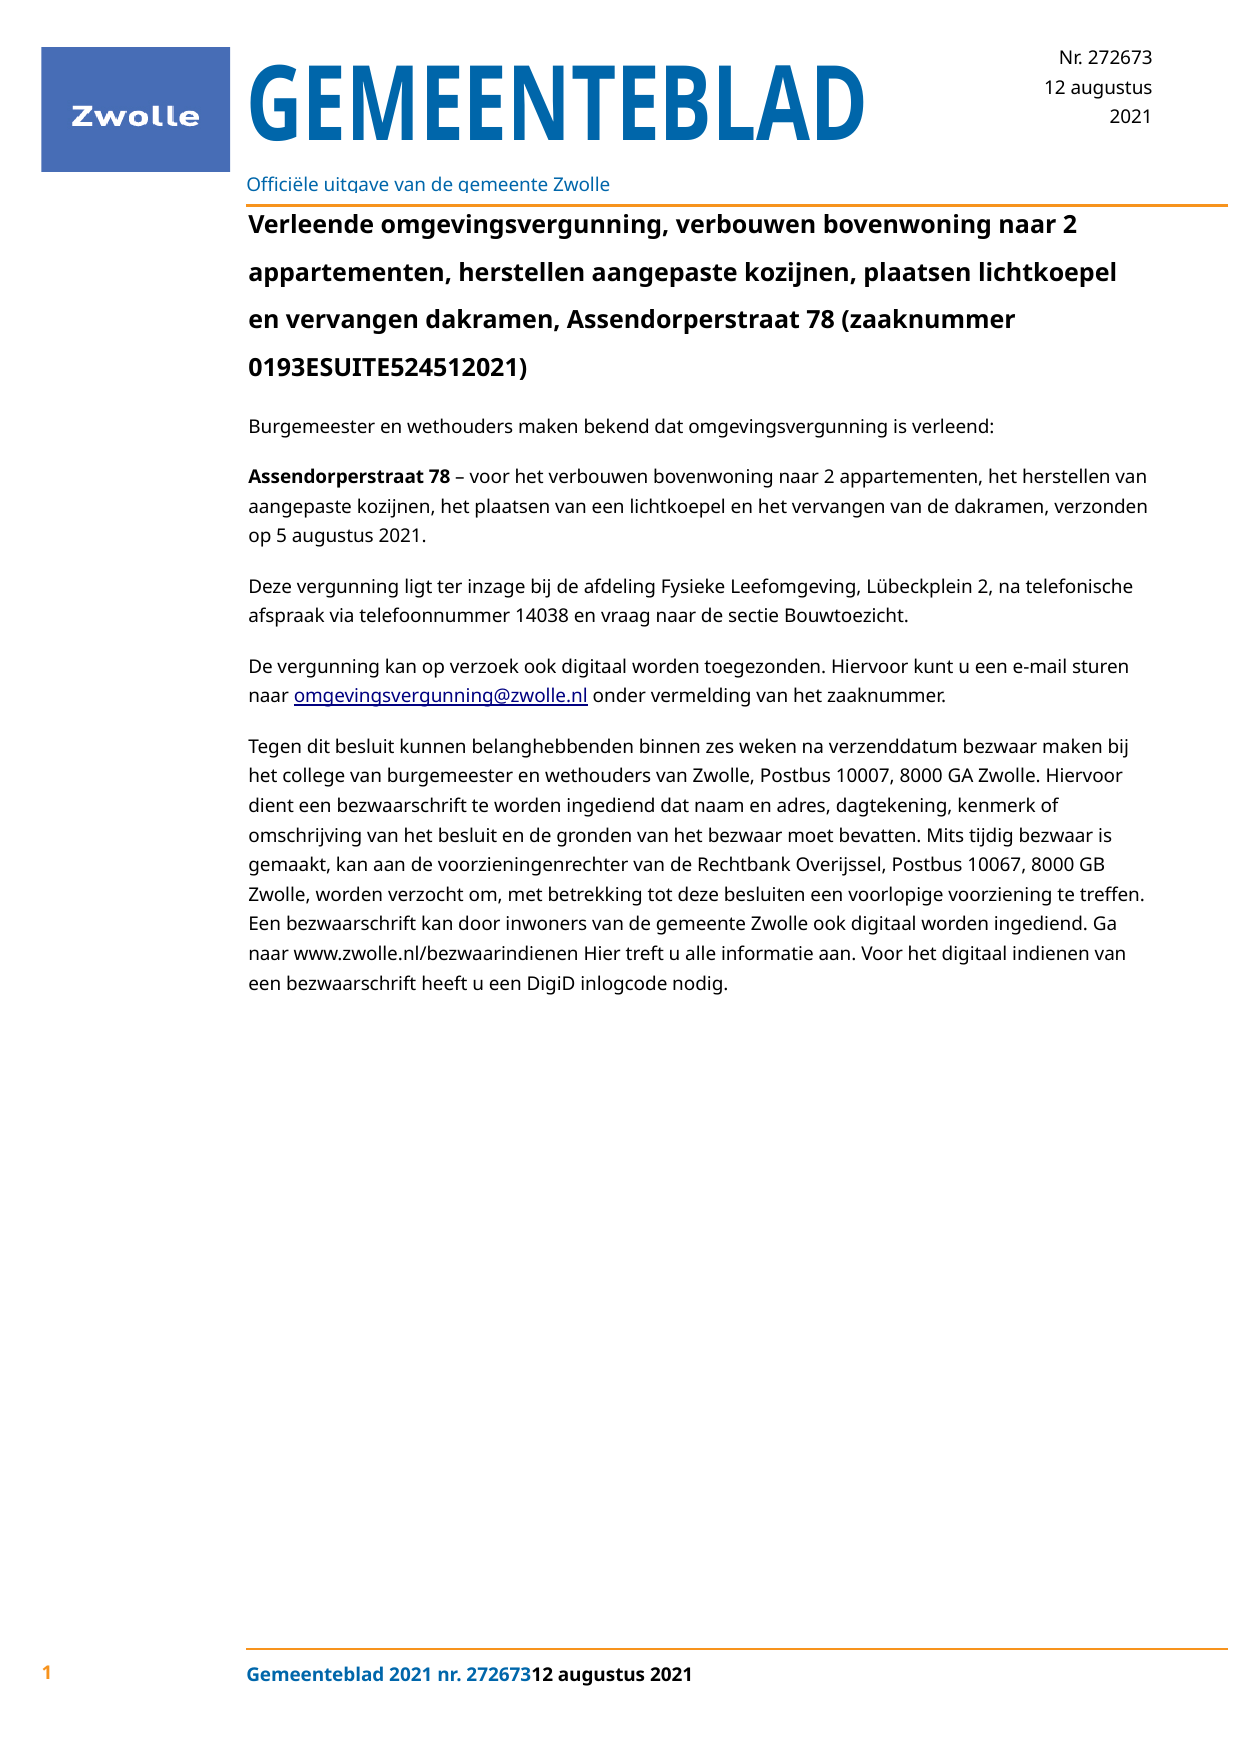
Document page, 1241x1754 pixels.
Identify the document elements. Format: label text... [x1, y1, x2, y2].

text Burgemeester en wethouders maken bekend dat omgevingsvergunning is verleend: [248, 413, 1152, 439]
text Deze vergunning ligt ter inzage bij de afdeling Fysieke Leefomgeving, Lübeckplein 2, na telefonische afspraak via telefoonnummer 14038 en vraag naar de sectie Bouwtoezicht. [248, 573, 1152, 628]
text Verleende omgevingsvergunning, verbouwen bovenwoning naar 2 appartementen, herstellen aangepaste kozijnen, plaatsen lichtkoepel en vervangen dakramen, Assendorperstraat 78 (zaaknummer 0193ESUITE524512021) [248, 207, 1152, 384]
text Assendorperstraat 78 – voor het verbouwen bovenwoning naar 2 appartementen, het herstellen van aangepaste kozijnen, het plaatsen van een lichtkoepel en het vervangen van de dakramen, verzonden op 5 augustus 2021. [248, 463, 1152, 548]
picture [41, 47, 231, 172]
text De vergunning kan op verzoek ook digitaal worden toegezonden. Hiervoor kunt u een e-mail sturen naar omgevingsvergunning@zwolle.nl onder vermelding van het zaaknummer. [248, 653, 1152, 708]
text Tegen dit besluit kunnen belanghebbenden binnen zes weken na verzenddatum bezwaar maken bij het college van burgemeester en wethouders van Zwolle, Postbus 10007, 8000 GA Zwolle. Hiervoor dient een bezwaarschrift te worden ingediend dat naam en adres, dagtekening, kenmerk of omschrijving van het besluit en de gronden van het bezwaar moet bevatten. Mits tijdig bezwaar is gemaakt, kan aan de voorzieningenrechter van de Rechtbank Overijssel, Postbus 10067, 8000 GB Zwolle, worden verzocht om, met betrekking tot deze besluiten een voorlopige voorziening te treffen. Een bezwaarschrift kan door inwoners van de gemeente Zwolle ook digitaal worden ingediend. Ga naar www.zwolle.nl/bezwaarindienen Hier treft u alle informatie aan. Voor het digitaal indienen van een bezwaarschrift heeft u een DigiD inlogcode nodig. [248, 733, 1152, 996]
